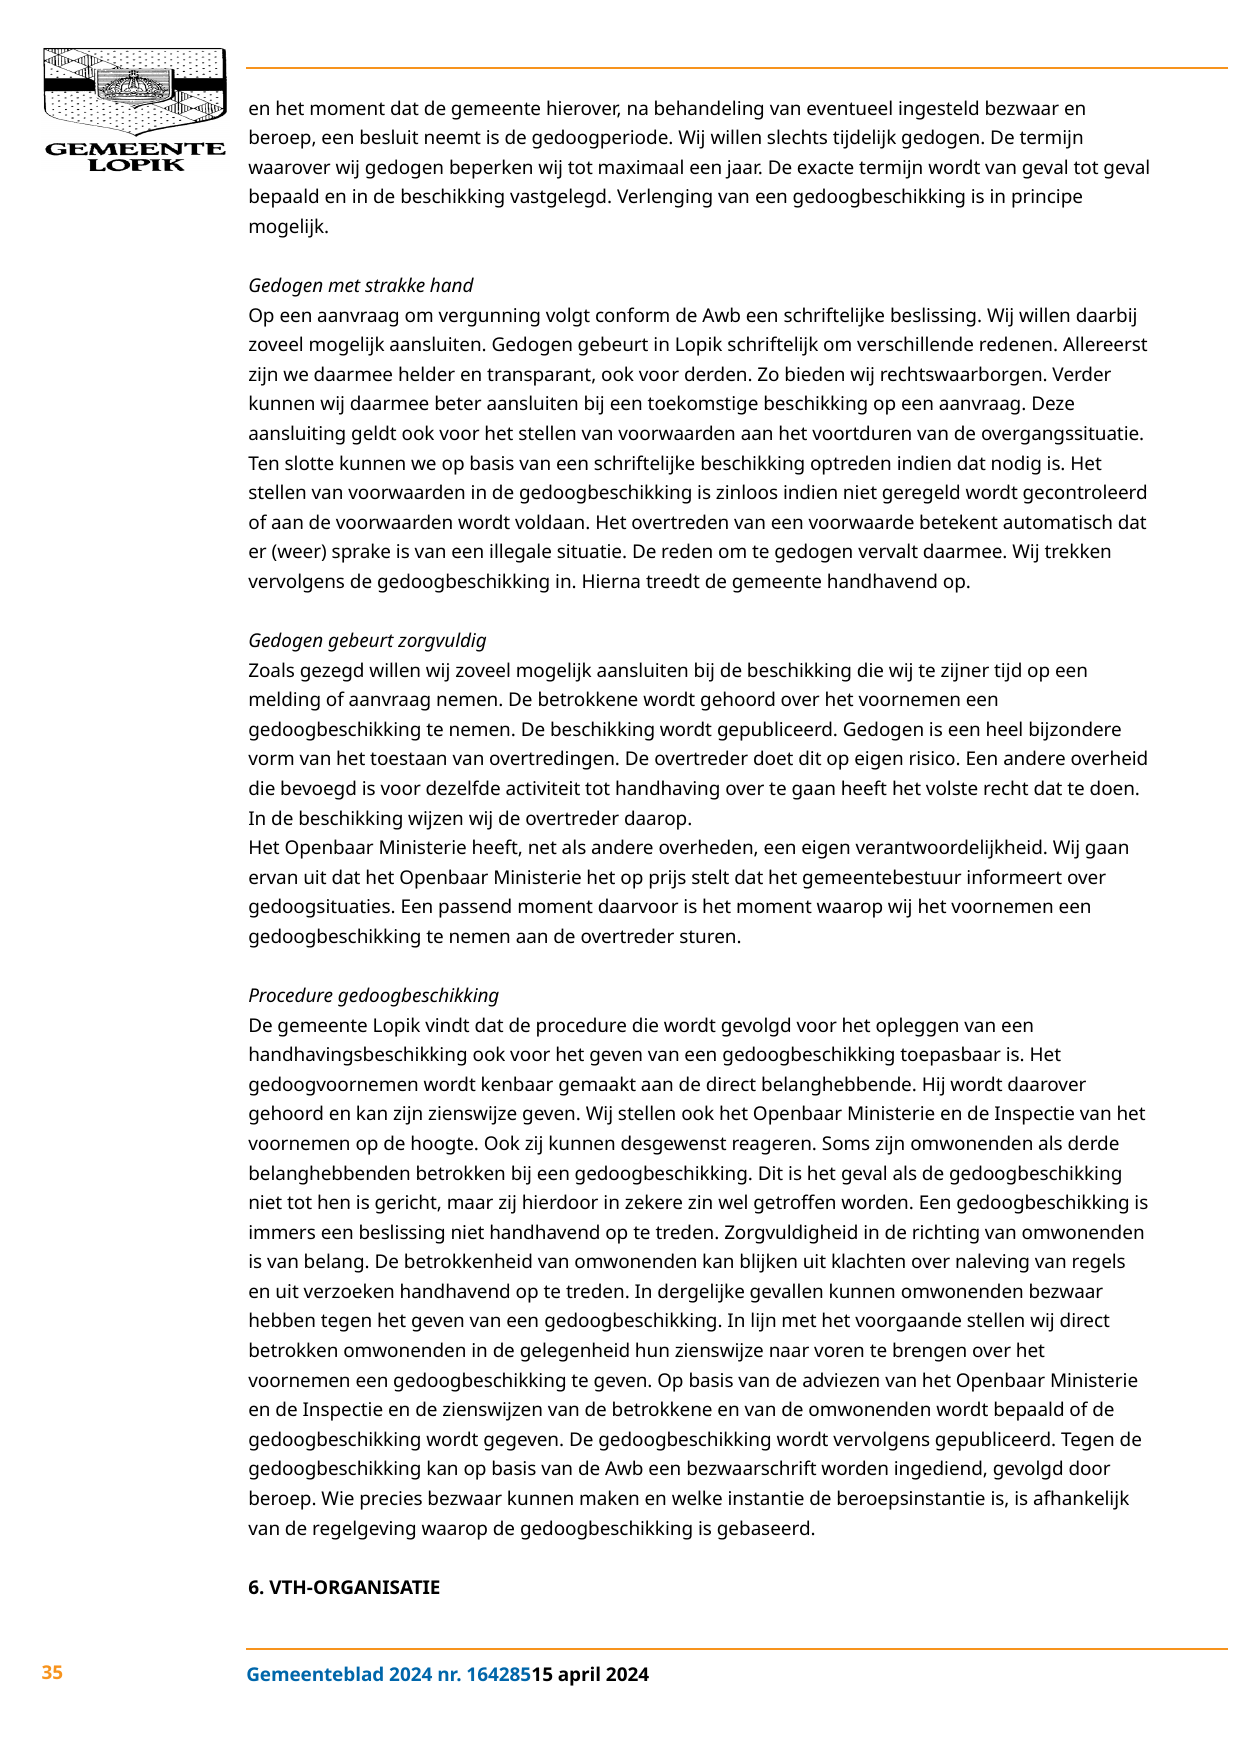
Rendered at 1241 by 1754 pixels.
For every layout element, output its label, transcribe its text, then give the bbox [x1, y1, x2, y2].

text Gedogen met strakke hand [248, 272, 1152, 298]
text Zoals gezegd willen wij zoveel mogelijk aansluiten bij de beschikking die wij te zijner tijd op een melding of aanvraag nemen. De betrokkene wordt gehoord over het voornemen een gedoogbeschikking te nemen. De beschikking wordt gepubliceerd. Gedogen is een heel bijzondere vorm van het toestaan van overtredingen. De overtreder doet dit op eigen risico. Een andere overheid die bevoegd is voor dezelfde activiteit tot handhaving over te gaan heeft het volste recht dat te doen. In de beschikking wijzen wij de overtreder daarop. [248, 657, 1152, 831]
text Het Openbaar Ministerie heeft, net als andere overheden, een eigen verantwoordelijkheid. Wij gaan ervan uit dat het Openbaar Ministerie het op prijs stelt dat het gemeentebestuur informeert over gedoogsituaties. Een passend moment daarvoor is het moment waarop wij het voornemen een gedoogbeschikking te nemen aan de overtreder sturen. [248, 834, 1152, 949]
text Op een aanvraag om vergunning volgt conform de Awb een schriftelijke beslissing. Wij willen daarbij zoveel mogelijk aansluiten. Gedogen gebeurt in Lopik schriftelijk om verschillende redenen. Allereerst zijn we daarmee helder en transparant, ook voor derden. Zo bieden wij rechtswaarborgen. Verder kunnen wij daarmee beter aansluiten bij een toekomstige beschikking op een aanvraag. Deze aansluiting geldt ook voor het stellen van voorwaarden aan het voortduren van de overgangssituatie. Ten slotte kunnen we op basis van een schriftelijke beschikking optreden indien dat nodig is. Het stellen van voorwaarden in de gedoogbeschikking is zinloos indien niet geregeld wordt gecontroleerd of aan de voorwaarden wordt voldaan. Het overtreden van een voorwaarde betekent automatisch dat er (weer) sprake is van een illegale situatie. De reden om te gedogen vervalt daarmee. Wij trekken vervolgens de gedoogbeschikking in. Hierna treedt de gemeente handhavend op. [248, 302, 1152, 594]
text Gedogen gebeurt zorgvuldig [248, 627, 1152, 653]
picture [41, 47, 231, 172]
text Procedure gedoogbeschikking [248, 982, 1152, 1008]
text De gemeente Lopik vindt dat de procedure die wordt gevolgd voor het opleggen van een handhavingsbeschikking ook voor het geven van een gedoogbeschikking toepasbaar is. Het gedoogvoornemen wordt kenbaar gemaakt aan de direct belanghebbende. Hij wordt daarover gehoord en kan zijn zienswijze geven. Wij stellen ook het Openbaar Ministerie en de Inspectie van het voornemen op de hoogte. Ook zij kunnen desgewenst reageren. Soms zijn omwonenden als derde belanghebbenden betrokken bij een gedoogbeschikking. Dit is het geval als de gedoogbeschikking niet tot hen is gericht, maar zij hierdoor in zekere zin wel getroffen worden. Een gedoogbeschikking is immers een beslissing niet handhavend op te treden. Zorgvuldigheid in de richting van omwonenden is van belang. De betrokkenheid van omwonenden kan blijken uit klachten over naleving van regels en uit verzoeken handhavend op te treden. In dergelijke gevallen kunnen omwonenden bezwaar hebben tegen het geven van een gedoogbeschikking. In lijn met het voorgaande stellen wij direct betrokken omwonenden in de gelegenheid hun zienswijze naar voren te brengen over het voornemen een gedoogbeschikking te geven. Op basis van de adviezen van het Openbaar Ministerie en de Inspectie en de zienswijzen van de betrokkene en van de omwonenden wordt bepaald of de gedoogbeschikking wordt gegeven. De gedoogbeschikking wordt vervolgens gepubliceerd. Tegen de gedoogbeschikking kan op basis van de Awb een bezwaarschrift worden ingediend, gevolgd door beroep. Wie precies bezwaar kunnen maken en welke instantie de beroepsinstantie is, is afhankelijk van de regelgeving waarop de gedoogbeschikking is gebaseerd. [248, 1012, 1152, 1541]
text 6. VTH-ORGANISATIE [248, 1574, 1152, 1600]
text en het moment dat de gemeente hierover, na behandeling van eventueel ingesteld bezwaar en beroep, een besluit neemt is de gedoogperiode. Wij willen slechts tijdelijk gedogen. De termijn waarover wij gedogen beperken wij tot maximaal een jaar. De exacte termijn wordt van geval tot geval bepaald en in de beschikking vastgelegd. Verlenging van een gedoogbeschikking is in principe mogelijk. [248, 95, 1152, 239]
